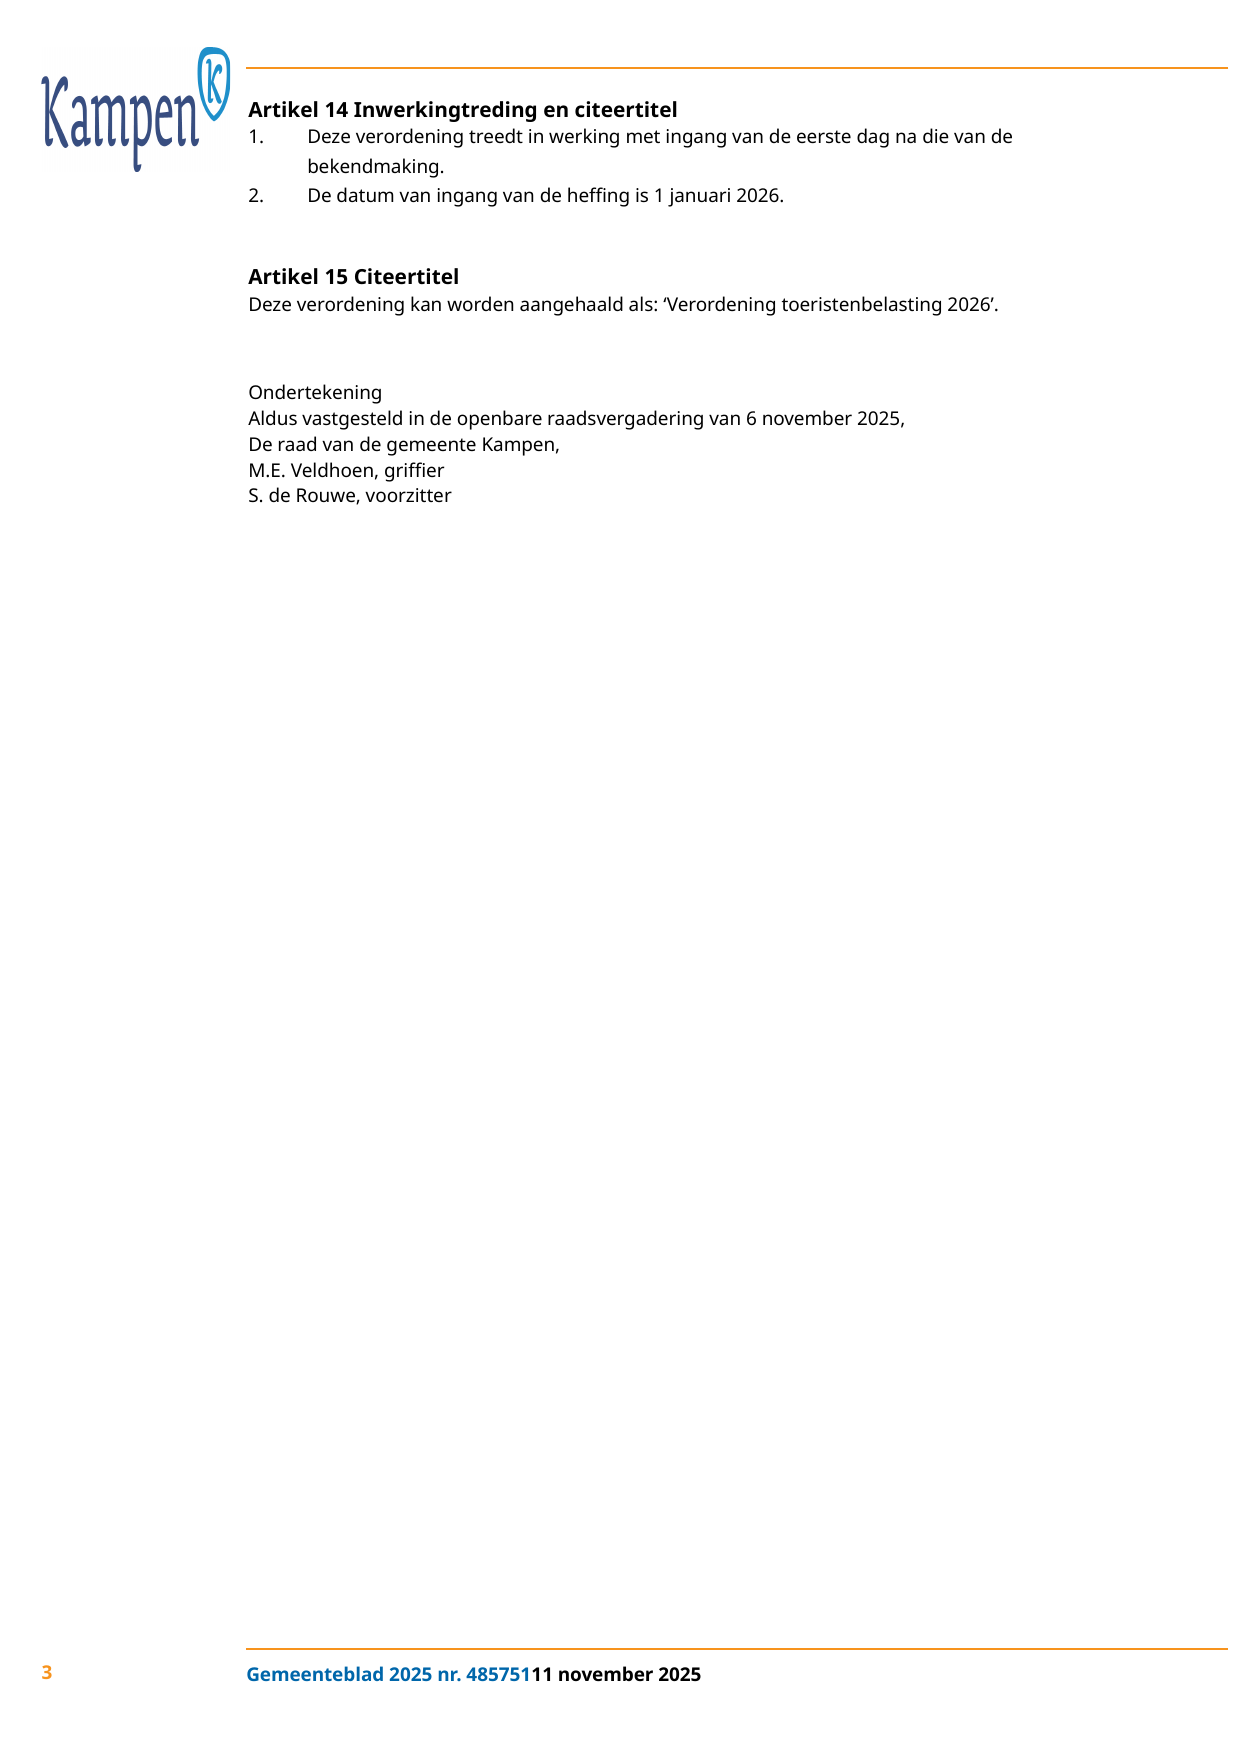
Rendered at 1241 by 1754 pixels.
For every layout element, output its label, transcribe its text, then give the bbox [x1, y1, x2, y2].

list De datum van ingang van de heffing is 1 januari 2026. [248, 182, 1152, 208]
text M.E. Veldhoen, griffier [248, 457, 1152, 482]
text S. de Rouwe, voorzitter [248, 482, 1152, 508]
text Aldus vastgesteld in de openbare raadsvergadering van 6 november 2025, [248, 405, 1152, 431]
text Deze verordening kan worden aangehaald als: ‘Verordening toeristenbelasting 2026’. [248, 291, 1152, 317]
list Deze verordening treedt in werking met ingang van de eerste dag na die van de bekendmaking. [248, 123, 1152, 178]
picture [41, 47, 231, 172]
text Ondertekening [248, 379, 1152, 405]
text De raad van de gemeente Kampen, [248, 431, 1152, 457]
text Artikel 14 Inwerkingtreding en citeertitel [248, 95, 1152, 123]
text Artikel 15 Citeertitel [248, 262, 1152, 291]
